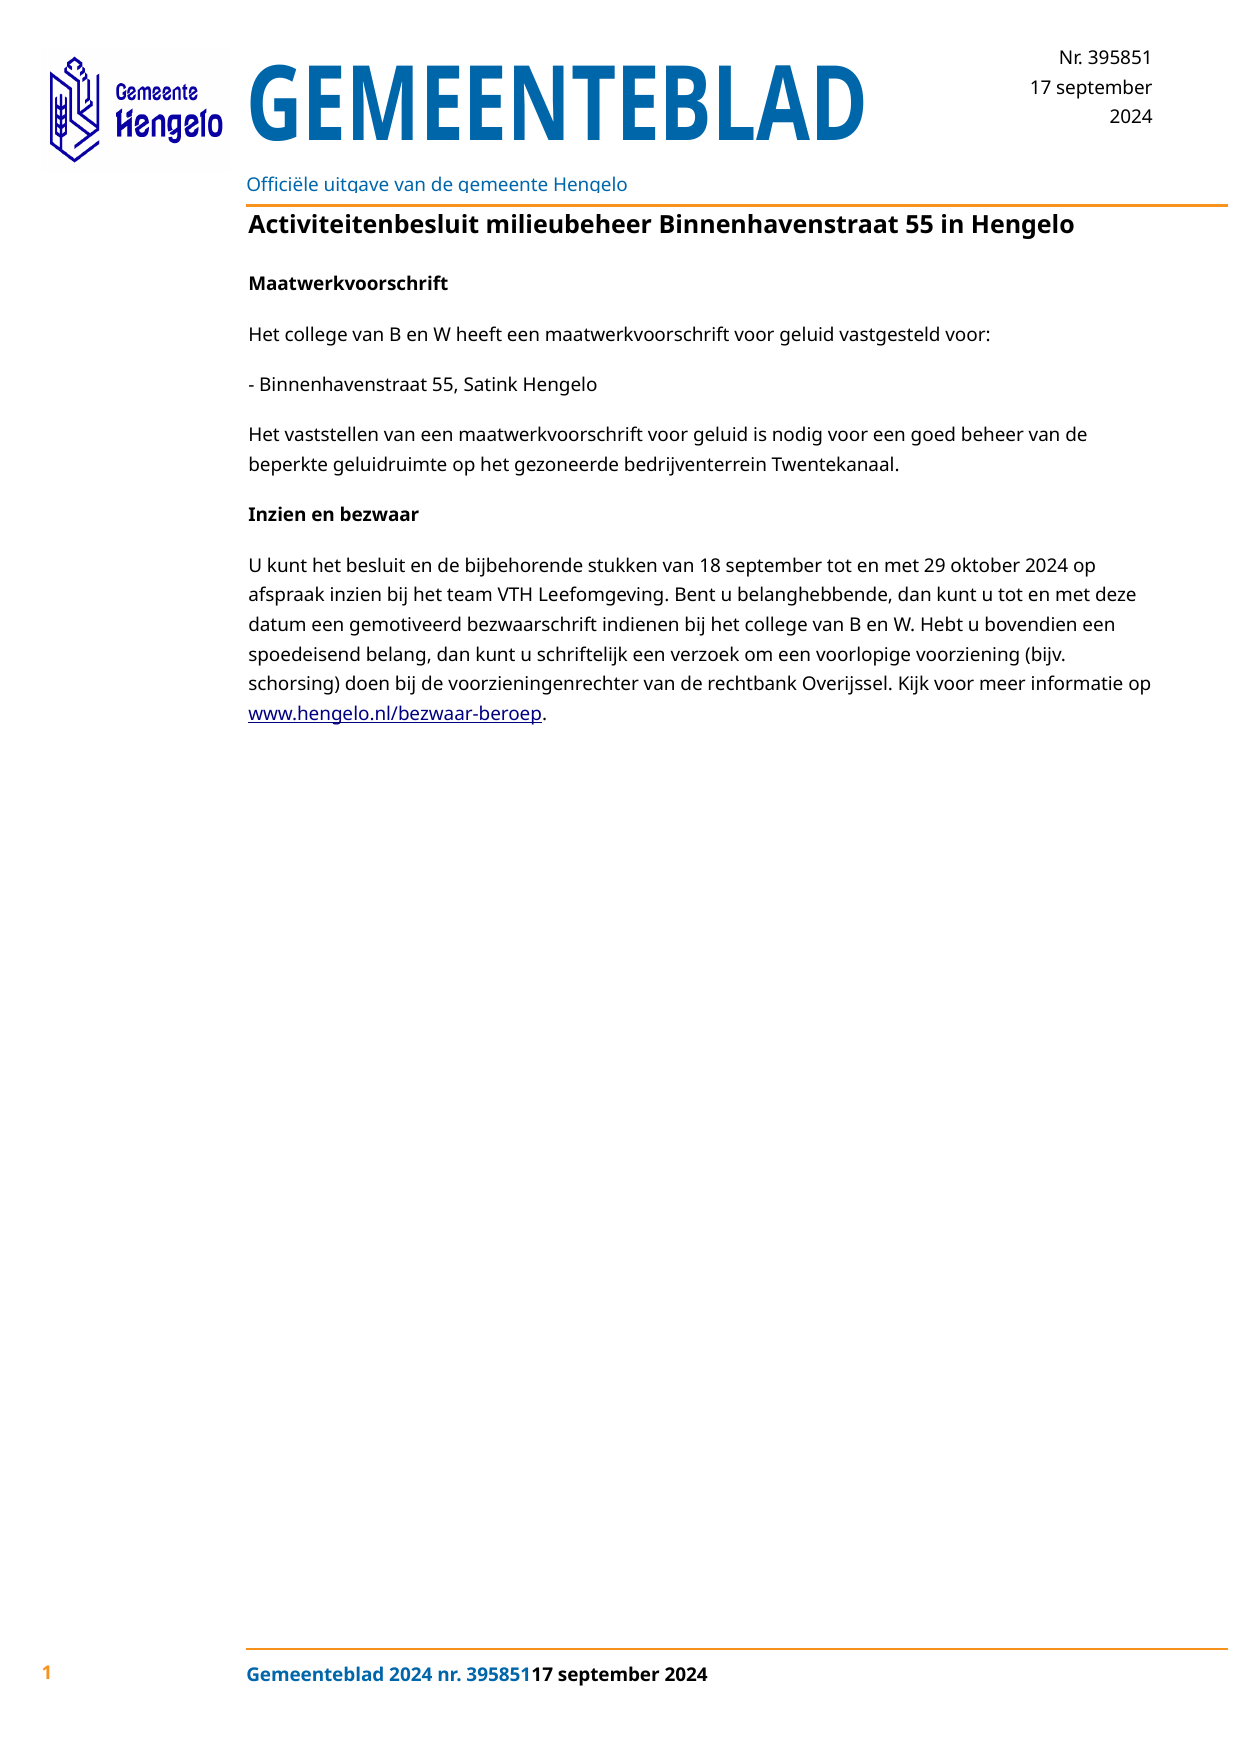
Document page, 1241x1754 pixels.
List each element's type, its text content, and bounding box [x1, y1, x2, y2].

text Inzien en bezwaar [248, 502, 1152, 527]
text - Binnenhavenstraat 55, Satink Hengelo [248, 371, 1152, 397]
text U kunt het besluit en de bijbehorende stukken van 18 september tot en met 29 oktober 2024 op afspraak inzien bij het team VTH Leefomgeving. Bent u belanghebbende, dan kunt u tot en met deze datum een gemotiveerd bezwaarschrift indienen bij het college van B en W. Hebt u bovendien een spoedeisend belang, dan kunt u schriftelijk een verzoek om een voorlopige voorziening (bijv. schorsing) doen bij de voorzieningenrechter van de rechtbank Overijssel. Kijk voor meer informatie op www.hengelo.nl/bezwaar-beroep. [248, 552, 1152, 726]
text Activiteitenbesluit milieubeheer Binnenhavenstraat 55 in Hengelo [248, 207, 1152, 241]
text Maatwerkvoorschrift [248, 270, 1152, 296]
text Het vaststellen van een maatwerkvoorschrift voor geluid is nodig voor een goed beheer van de beperkte geluidruimte op het gezoneerde bedrijventerrein Twentekanaal. [248, 422, 1152, 477]
text Het college van B en W heeft een maatwerkvoorschrift voor geluid vastgesteld voor: [248, 321, 1152, 346]
picture [41, 47, 231, 172]
